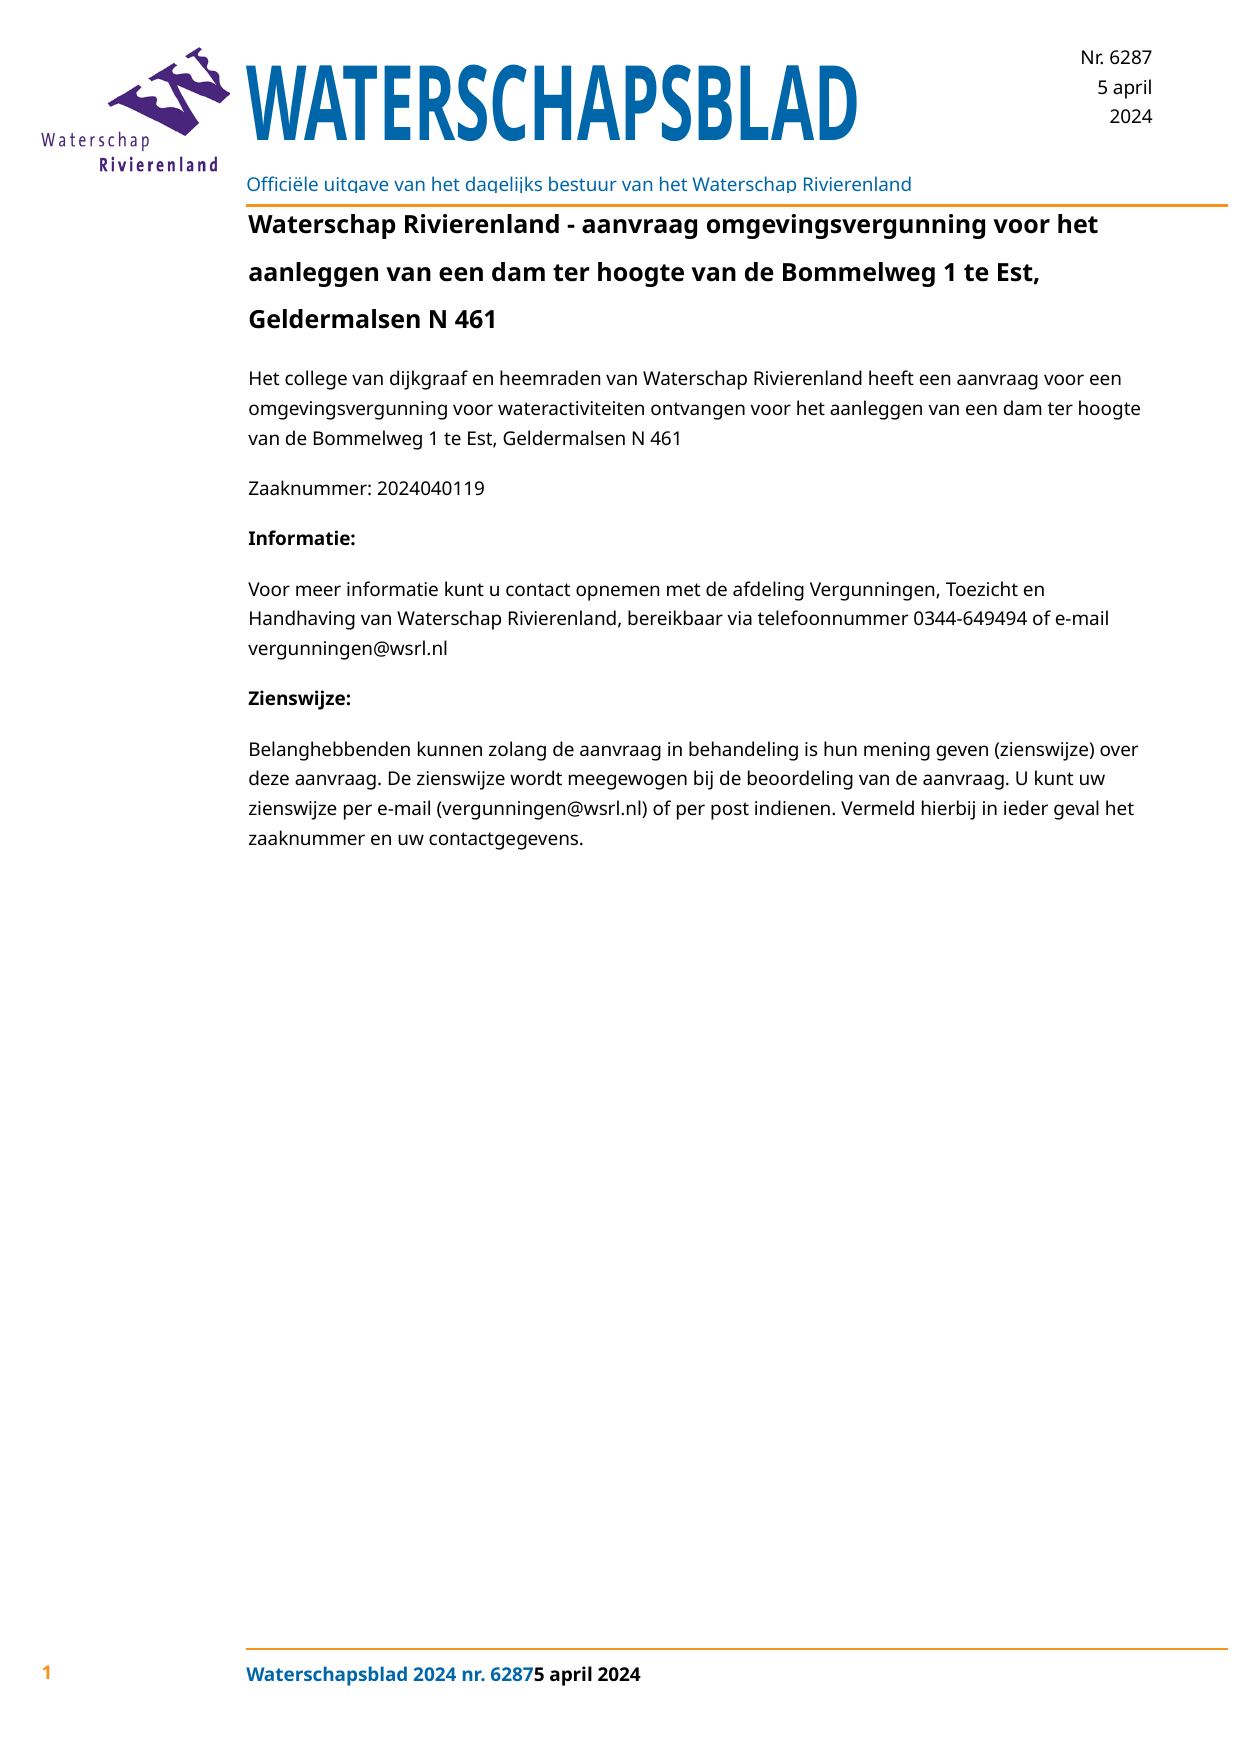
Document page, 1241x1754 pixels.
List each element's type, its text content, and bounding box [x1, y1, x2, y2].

text Zaaknummer: 2024040119 [248, 475, 1152, 501]
text Het college van dijkgraaf en heemraden van Waterschap Rivierenland heeft een aanvraag voor een omgevingsvergunning voor wateractiviteiten ontvangen voor het aanleggen van een dam ter hoogte van de Bommelweg 1 te Est, Geldermalsen N 461 [248, 366, 1152, 450]
text Waterschap Rivierenland - aanvraag omgevingsvergunning voor het aanleggen van een dam ter hoogte van de Bommelweg 1 te Est, Geldermalsen N 461 [248, 207, 1152, 336]
text Voor meer informatie kunt u contact opnemen met de afdeling Vergunningen, Toezicht en Handhaving van Waterschap Rivierenland, bereikbaar via telefoonnummer 0344-649494 of e-mail vergunningen@wsrl.nl [248, 576, 1152, 661]
text Informatie: [248, 526, 1152, 551]
picture [41, 47, 231, 172]
text Zienswijze: [248, 686, 1152, 711]
text Belanghebbenden kunnen zolang de aanvraag in behandeling is hun mening geven (zienswijze) over deze aanvraag. De zienswijze wordt meegewogen bij de beoordeling van de aanvraag. U kunt uw zienswijze per e-mail (vergunningen@wsrl.nl) of per post indienen. Vermeld hierbij in ieder geval het zaaknummer en uw contactgegevens. [248, 736, 1152, 850]
